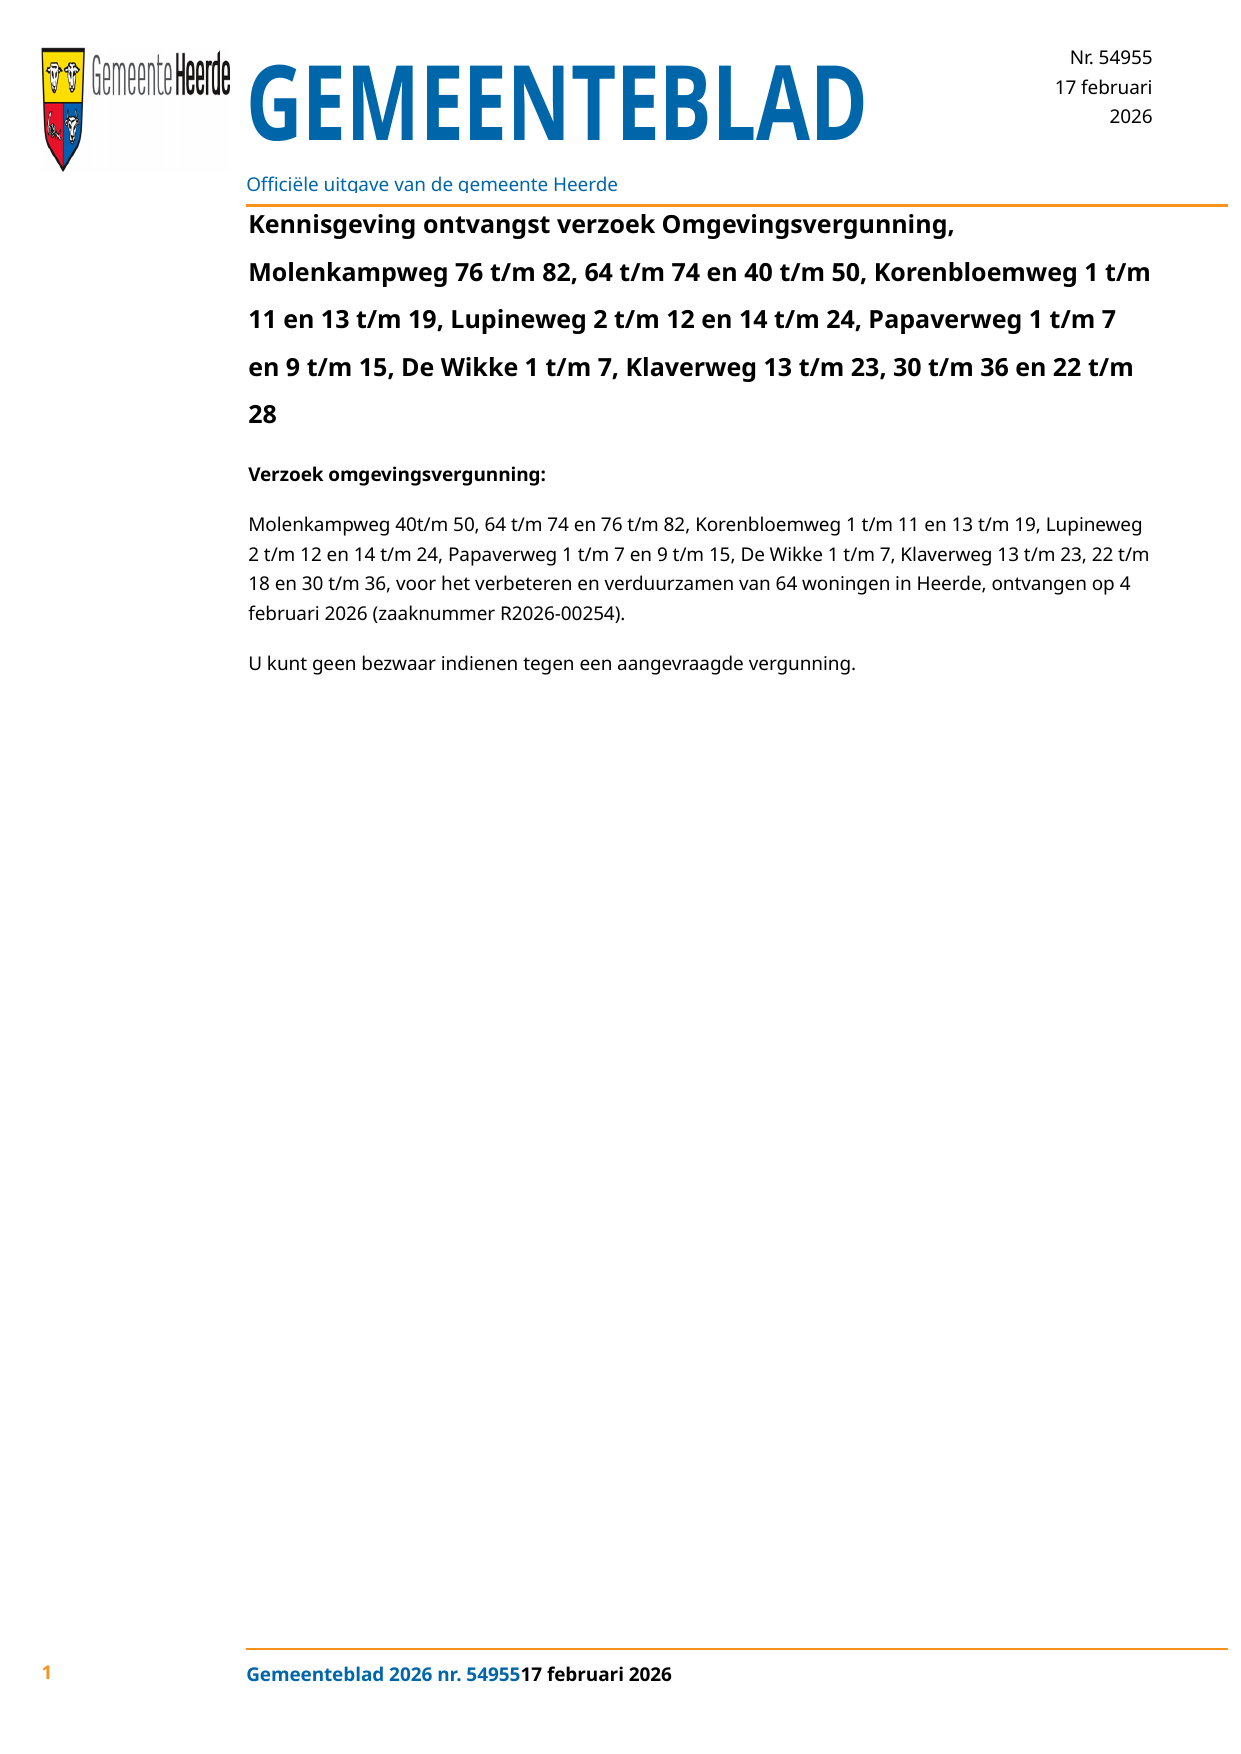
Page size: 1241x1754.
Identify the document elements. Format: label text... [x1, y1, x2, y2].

text Verzoek omgevingsvergunning: [248, 461, 1152, 486]
text Kennisgeving ontvangst verzoek Omgevingsvergunning, Molenkampweg 76 t/m 82, 64 t/m 74 en 40 t/m 50, Korenbloemweg 1 t/m 11 en 13 t/m 19, Lupineweg 2 t/m 12 en 14 t/m 24, Papaverweg 1 t/m 7 en 9 t/m 15, De Wikke 1 t/m 7, Klaverweg 13 t/m 23, 30 t/m 36 en 22 t/m 28 [248, 207, 1152, 431]
text Molenkampweg 40t/m 50, 64 t/m 74 en 76 t/m 82, Korenbloemweg 1 t/m 11 en 13 t/m 19, Lupineweg 2 t/m 12 en 14 t/m 24, Papaverweg 1 t/m 7 en 9 t/m 15, De Wikke 1 t/m 7, Klaverweg 13 t/m 23, 22 t/m 18 en 30 t/m 36, voor het verbeteren en verduurzamen van 64 woningen in Heerde, ontvangen op 4 februari 2026 (zaaknummer R2026-00254). [248, 511, 1152, 626]
text U kunt geen bezwaar indienen tegen een aangevraagde vergunning. [248, 650, 1152, 676]
picture [41, 47, 231, 172]
